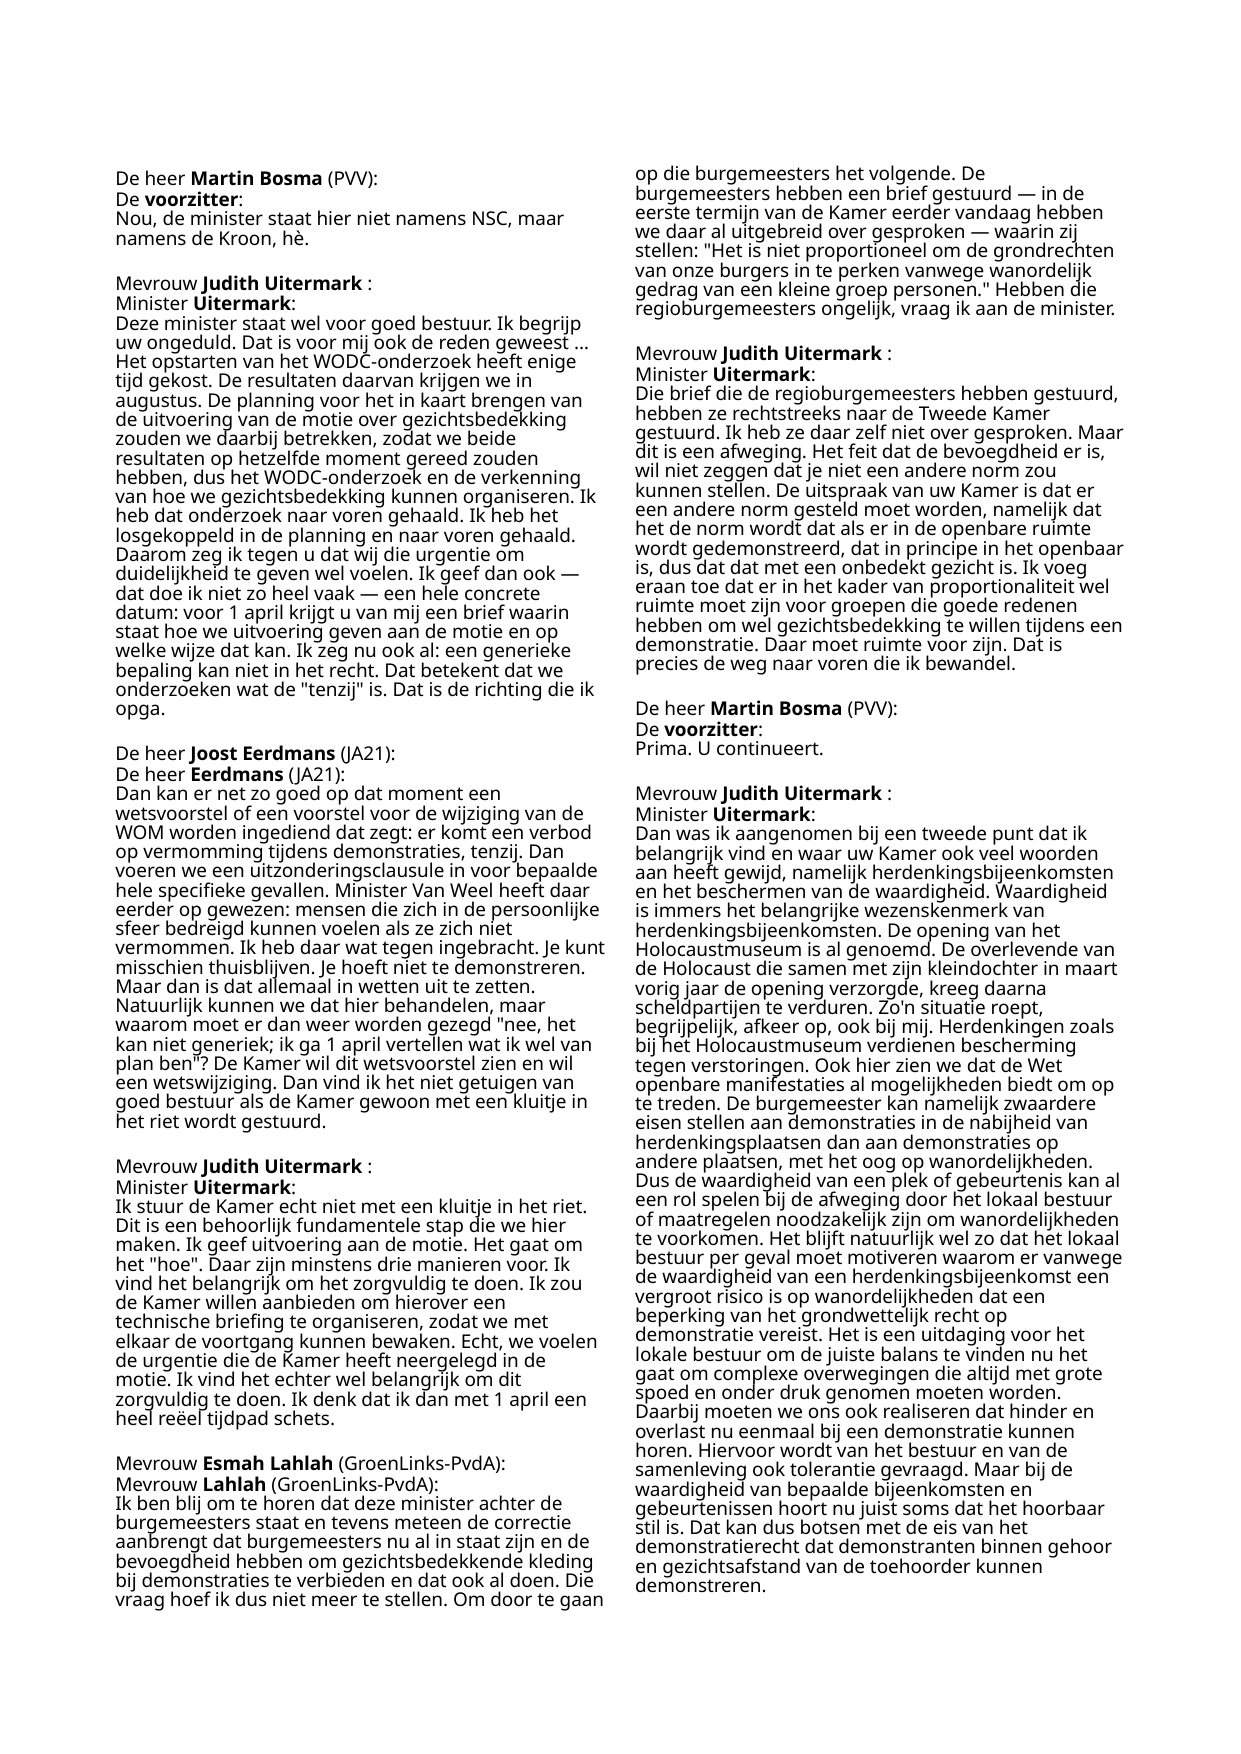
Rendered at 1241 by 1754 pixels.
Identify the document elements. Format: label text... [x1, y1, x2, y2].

text Ik ben blij om te horen dat deze minister achter de burgemeesters staat en tevens meteen de correctie aanbrengt dat burgemeesters nu al in staat zijn en de bevoegdheid hebben om gezichtsbedekkende kleding bij demonstraties te verbieden en dat ook al doen. Die vraag hoef ik dus niet meer te stellen. Om door te gaan [115, 1495, 605, 1611]
text Prima. U continueert. [635, 740, 1125, 759]
text De heer Eerdmans (JA21): [115, 766, 605, 785]
text Mevrouw Judith Uitermark : [635, 780, 1125, 806]
text De voorzitter: [115, 191, 605, 210]
text Mevrouw Lahlah (GroenLinks-PvdA): [115, 1476, 605, 1495]
text Nou, de minister staat hier niet namens NSC, maar namens de Kroon, hè. [115, 210, 605, 249]
text Mevrouw Judith Uitermark : [115, 270, 605, 295]
text Mevrouw Judith Uitermark : [635, 340, 1125, 366]
text De heer Joost Eerdmans (JA21): [115, 740, 605, 766]
text Minister Uitermark: [635, 806, 1125, 825]
text op die burgemeesters het volgende. De burgemeesters hebben een brief gestuurd — in de eerste termijn van de Kamer eerder vandaag hebben we daar al uitgebreid over gesproken — waarin zij stellen: "Het is niet proportioneel om de grondrechten van onze burgers in te perken vanwege wanordelijk gedrag van een kleine groep personen." Hebben die regioburgemeesters ongelijk, vraag ik aan de minister. [635, 165, 1125, 319]
text Mevrouw Esmah Lahlah (GroenLinks-PvdA): [115, 1450, 605, 1476]
text Mevrouw Judith Uitermark : [115, 1153, 605, 1179]
text Die brief die de regioburgemeesters hebben gestuurd, hebben ze rechtstreeks naar de Tweede Kamer gestuurd. Ik heb ze daar zelf niet over gesproken. Maar dit is een afweging. Het feit dat de bevoegdheid er is, wil niet zeggen dat je niet een andere norm zou kunnen stellen. De uitspraak van uw Kamer is dat er een andere norm gesteld moet worden, namelijk dat het de norm wordt dat als er in de openbare ruimte wordt gedemonstreerd, dat in principe in het openbaar is, dus dat dat met een onbedekt gezicht is. Ik voeg eraan toe dat er in het kader van proportionaliteit wel ruimte moet zijn voor groepen die goede redenen hebben om wel gezichtsbedekking te willen tijdens een demonstratie. Daar moet ruimte voor zijn. Dat is precies de weg naar voren die ik bewandel. [635, 385, 1125, 674]
text Minister Uitermark: [115, 1179, 605, 1198]
text Minister Uitermark: [115, 295, 605, 315]
text Deze minister staat wel voor goed bestuur. Ik begrijp uw ongeduld. Dat is voor mij ook de reden geweest … Het opstarten van het WODC-onderzoek heeft enige tijd gekost. De resultaten daarvan krijgen we in augustus. De planning voor het in kaart brengen van de uitvoering van de motie over gezichtsbedekking zouden we daarbij betrekken, zodat we beide resultaten op hetzelfde moment gereed zouden hebben, dus het WODC-onderzoek en de verkenning van hoe we gezichtsbedekking kunnen organiseren. Ik heb dat onderzoek naar voren gehaald. Ik heb het losgekoppeld in de planning en naar voren gehaald. Daarom zeg ik tegen u dat wij die urgentie om duidelijkheid te geven wel voelen. Ik geef dan ook — dat doe ik niet zo heel vaak — een hele concrete datum: voor 1 april krijgt u van mij een brief waarin staat hoe we uitvoering geven aan de motie en op welke wijze dat kan. Ik zeg nu ook al: een generieke bepaling kan niet in het recht. Dat betekent dat we onderzoeken wat de "tenzij" is. Dat is de richting die ik opga. [115, 315, 605, 719]
text Ik stuur de Kamer echt niet met een kluitje in het riet. Dit is een behoorlijk fundamentele stap die we hier maken. Ik geef uitvoering aan de motie. Het gaat om het "hoe". Daar zijn minstens drie manieren voor. Ik vind het belangrijk om het zorgvuldig te doen. Ik zou de Kamer willen aanbieden om hierover een technische briefing te organiseren, zodat we met elkaar de voortgang kunnen bewaken. Echt, we voelen de urgentie die de Kamer heeft neergelegd in de motie. Ik vind het echter wel belangrijk om dit zorgvuldig te doen. Ik denk dat ik dan met 1 april een heel reëel tijdpad schets. [115, 1198, 605, 1429]
text Dan kan er net zo goed op dat moment een wetsvoorstel of een voorstel voor de wijziging van de WOM worden ingediend dat zegt: er komt een verbod op vermomming tijdens demonstraties, tenzij. Dan voeren we een uitzonderingsclausule in voor bepaalde hele specifieke gevallen. Minister Van Weel heeft daar eerder op gewezen: mensen die zich in de persoonlijke sfeer bedreigd kunnen voelen als ze zich niet vermommen. Ik heb daar wat tegen ingebracht. Je kunt misschien thuisblijven. Je hoeft niet te demonstreren. Maar dan is dat allemaal in wetten uit te zetten. Natuurlijk kunnen we dat hier behandelen, maar waarom moet er dan weer worden gezegd "nee, het kan niet generiek; ik ga 1 april vertellen wat ik wel van plan ben"? De Kamer wil dit wetsvoorstel zien en wil een wetswijziging. Dan vind ik het niet getuigen van goed bestuur als de Kamer gewoon met een kluitje in het riet wordt gestuurd. [115, 785, 605, 1132]
text Dan was ik aangenomen bij een tweede punt dat ik belangrijk vind en waar uw Kamer ook veel woorden aan heeft gewijd, namelijk herdenkingsbijeenkomsten en het beschermen van de waardigheid. Waardigheid is immers het belangrijke wezenskenmerk van herdenkingsbijeenkomsten. De opening van het Holocaustmuseum is al genoemd. De overlevende van de Holocaust die samen met zijn kleindochter in maart vorig jaar de opening verzorgde, kreeg daarna scheldpartijen te verduren. Zo'n situatie roept, begrijpelijk, afkeer op, ook bij mij. Herdenkingen zoals bij het Holocaustmuseum verdienen bescherming tegen verstoringen. Ook hier zien we dat de Wet openbare manifestaties al mogelijkheden biedt om op te treden. De burgemeester kan namelijk zwaardere eisen stellen aan demonstraties in de nabijheid van herdenkingsplaatsen dan aan demonstraties op andere plaatsen, met het oog op wanordelijkheden. Dus de waardigheid van een plek of gebeurtenis kan al een rol spelen bij de afweging door het lokaal bestuur of maatregelen noodzakelijk zijn om wanordelijkheden te voorkomen. Het blijft natuurlijk wel zo dat het lokaal bestuur per geval moet motiveren waarom er vanwege de waardigheid van een herdenkingsbijeenkomst een vergroot risico is op wanordelijkheden dat een beperking van het grondwettelijk recht op demonstratie vereist. Het is een uitdaging voor het lokale bestuur om de juiste balans te vinden nu het gaat om complexe overwegingen die altijd met grote spoed en onder druk genomen moeten worden. Daarbij moeten we ons ook realiseren dat hinder en overlast nu eenmaal bij een demonstratie kunnen horen. Hiervoor wordt van het bestuur en van de samenleving ook tolerantie gevraagd. Maar bij de waardigheid van bepaalde bijeenkomsten en gebeurtenissen hoort nu juist soms dat het hoorbaar stil is. Dat kan dus botsen met de eis van het demonstratierecht dat demonstranten binnen gehoor en gezichtsafstand van de toehoorder kunnen demonstreren. [635, 825, 1125, 1596]
text De heer Martin Bosma (PVV): [635, 695, 1125, 721]
text De voorzitter: [635, 721, 1125, 740]
text De heer Martin Bosma (PVV): [115, 165, 605, 191]
text Minister Uitermark: [635, 366, 1125, 385]
